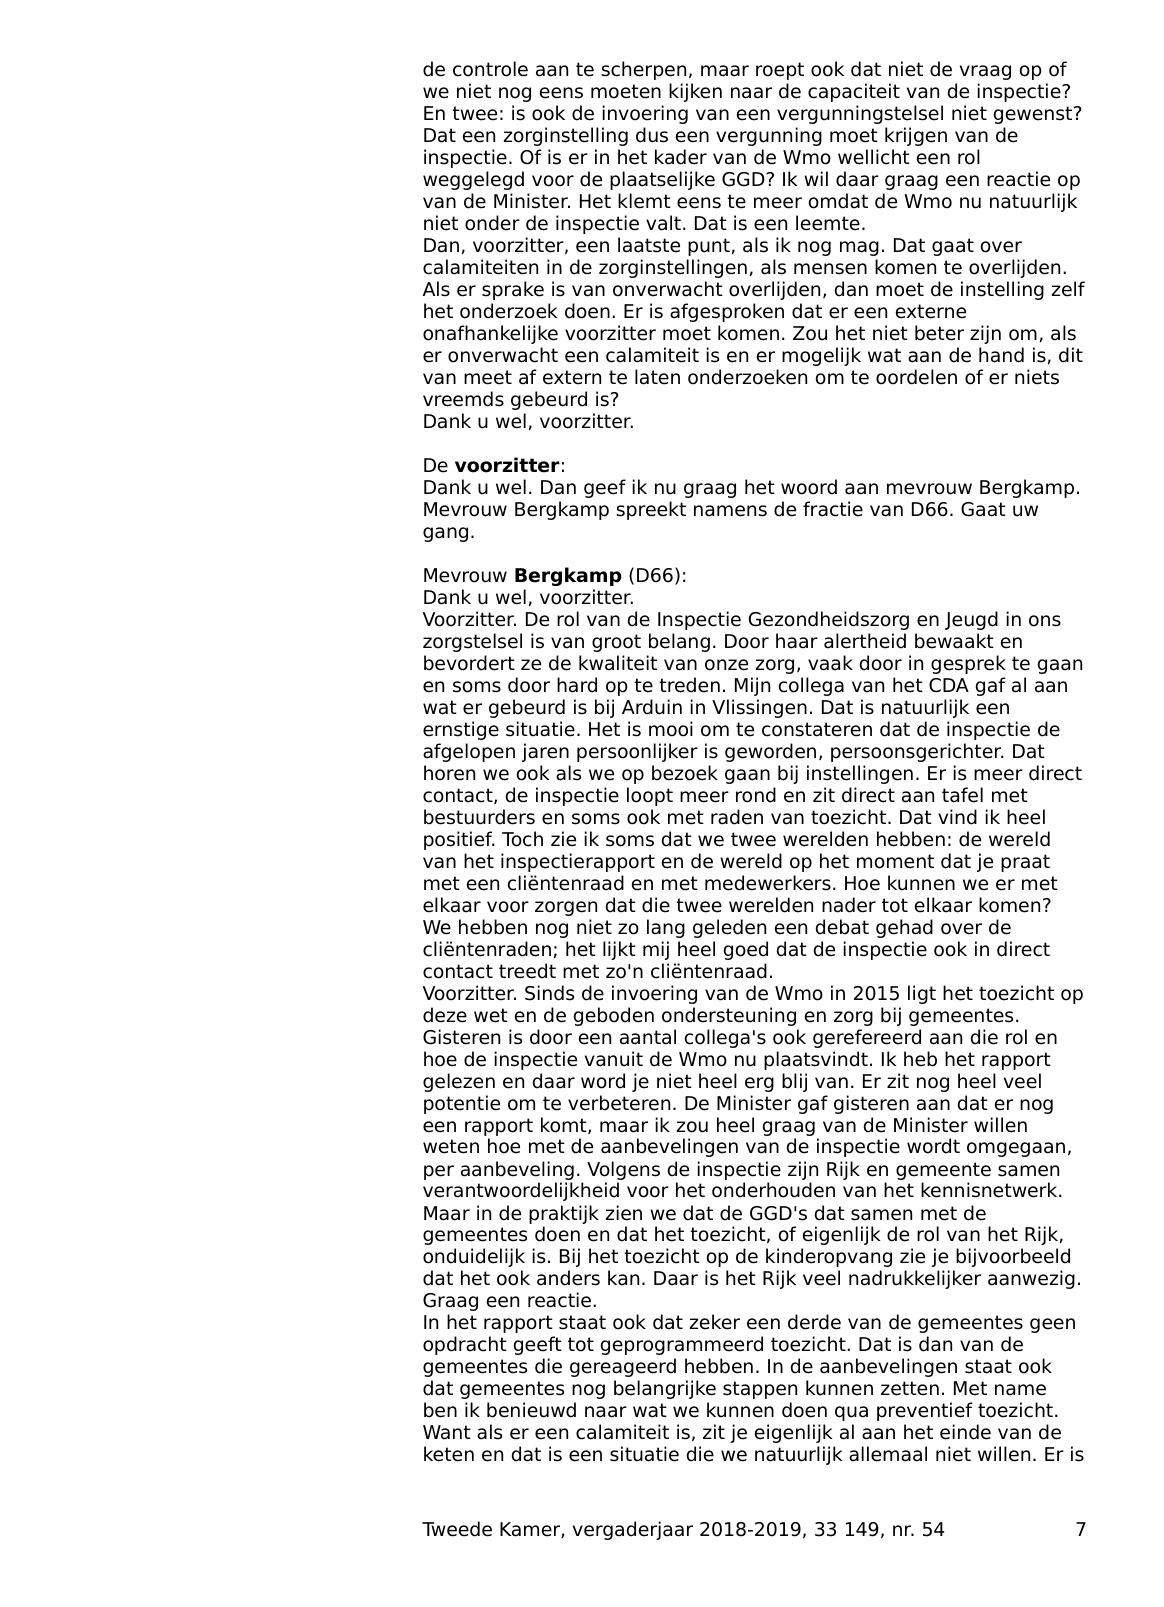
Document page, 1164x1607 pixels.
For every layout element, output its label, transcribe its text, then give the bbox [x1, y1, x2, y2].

text Mevrouw Bergkamp (D66): [422, 565, 1087, 587]
text Voorzitter. Sinds de invoering van de Wmo in 2015 ligt het toezicht op deze wet en de geboden ondersteuning en zorg bij gemeentes. Gisteren is door een aantal collega's ook gerefereerd aan die rol en hoe de inspectie vanuit de Wmo nu plaatsvindt. Ik heb het rapport gelezen en daar word je niet heel erg blij van. Er zit nog heel veel potentie om te verbeteren. De Minister gaf gisteren aan dat er nog een rapport komt, maar ik zou heel graag van de Minister willen weten hoe met de aanbevelingen van de inspectie wordt omgegaan, per aanbeveling. Volgens de inspectie zijn Rijk en gemeente samen verantwoordelijkheid voor het onderhouden van het kennisnetwerk. Maar in de praktijk zien we dat de GGD's dat samen met de gemeentes doen en dat het toezicht, of eigenlijk de rol van het Rijk, onduidelijk is. Bij het toezicht op de kinderopvang zie je bijvoorbeeld dat het ook anders kan. Daar is het Rijk veel nadrukkelijker aanwezig. Graag een reactie. [422, 983, 1087, 1312]
text Dank u wel, voorzitter. [422, 587, 1087, 609]
text Dan, voorzitter, een laatste punt, als ik nog mag. Dat gaat over calamiteiten in de zorginstellingen, als mensen komen te overlijden. Als er sprake is van onverwacht overlijden, dan moet de instelling zelf het onderzoek doen. Er is afgesproken dat er een externe onafhankelijke voorzitter moet komen. Zou het niet beter zijn om, als er onverwacht een calamiteit is en er mogelijk wat aan de hand is, dit van meet af extern te laten onderzoeken om te oordelen of er niets vreemds gebeurd is? [422, 235, 1087, 411]
text Dank u wel, voorzitter. [422, 411, 1087, 433]
text de controle aan te scherpen, maar roept ook dat niet de vraag op of we niet nog eens moeten kijken naar de capaciteit van de inspectie? En twee: is ook de invoering van een vergunningstelsel niet gewenst? Dat een zorginstelling dus een vergunning moet krijgen van de inspectie. Of is er in het kader van de Wmo wellicht een rol weggelegd voor de plaatselijke GGD? Ik wil daar graag een reactie op van de Minister. Het klemt eens te meer omdat de Wmo nu natuurlijk niet onder de inspectie valt. Dat is een leemte. [422, 59, 1087, 235]
text In het rapport staat ook dat zeker een derde van de gemeentes geen opdracht geeft tot geprogrammeerd toezicht. Dat is dan van de gemeentes die gereageerd hebben. In de aanbevelingen staat ook dat gemeentes nog belangrijke stappen kunnen zetten. Met name ben ik benieuwd naar wat we kunnen doen qua preventief toezicht. Want als er een calamiteit is, zit je eigenlijk al aan het einde van de keten en dat is een situatie die we natuurlijk allemaal niet willen. Er is [422, 1312, 1087, 1466]
text De voorzitter: [422, 455, 1087, 477]
text Voorzitter. De rol van de Inspectie Gezondheidszorg en Jeugd in ons zorgstelsel is van groot belang. Door haar alertheid bewaakt en bevordert ze de kwaliteit van onze zorg, vaak door in gesprek te gaan en soms door hard op te treden. Mijn collega van het CDA gaf al aan wat er gebeurd is bij Arduin in Vlissingen. Dat is natuurlijk een ernstige situatie. Het is mooi om te constateren dat de inspectie de afgelopen jaren persoonlijker is geworden, persoonsgerichter. Dat horen we ook als we op bezoek gaan bij instellingen. Er is meer direct contact, de inspectie loopt meer rond en zit direct aan tafel met bestuurders en soms ook met raden van toezicht. Dat vind ik heel positief. Toch zie ik soms dat we twee werelden hebben: de wereld van het inspectierapport en de wereld op het moment dat je praat met een cliëntenraad en met medewerkers. Hoe kunnen we er met elkaar voor zorgen dat die twee werelden nader tot elkaar komen? We hebben nog niet zo lang geleden een debat gehad over de cliëntenraden; het lijkt mij heel goed dat de inspectie ook in direct contact treedt met zo'n cliëntenraad. [422, 609, 1087, 983]
text Dank u wel. Dan geef ik nu graag het woord aan mevrouw Bergkamp. Mevrouw Bergkamp spreekt namens de fractie van D66. Gaat uw gang. [422, 477, 1087, 543]
